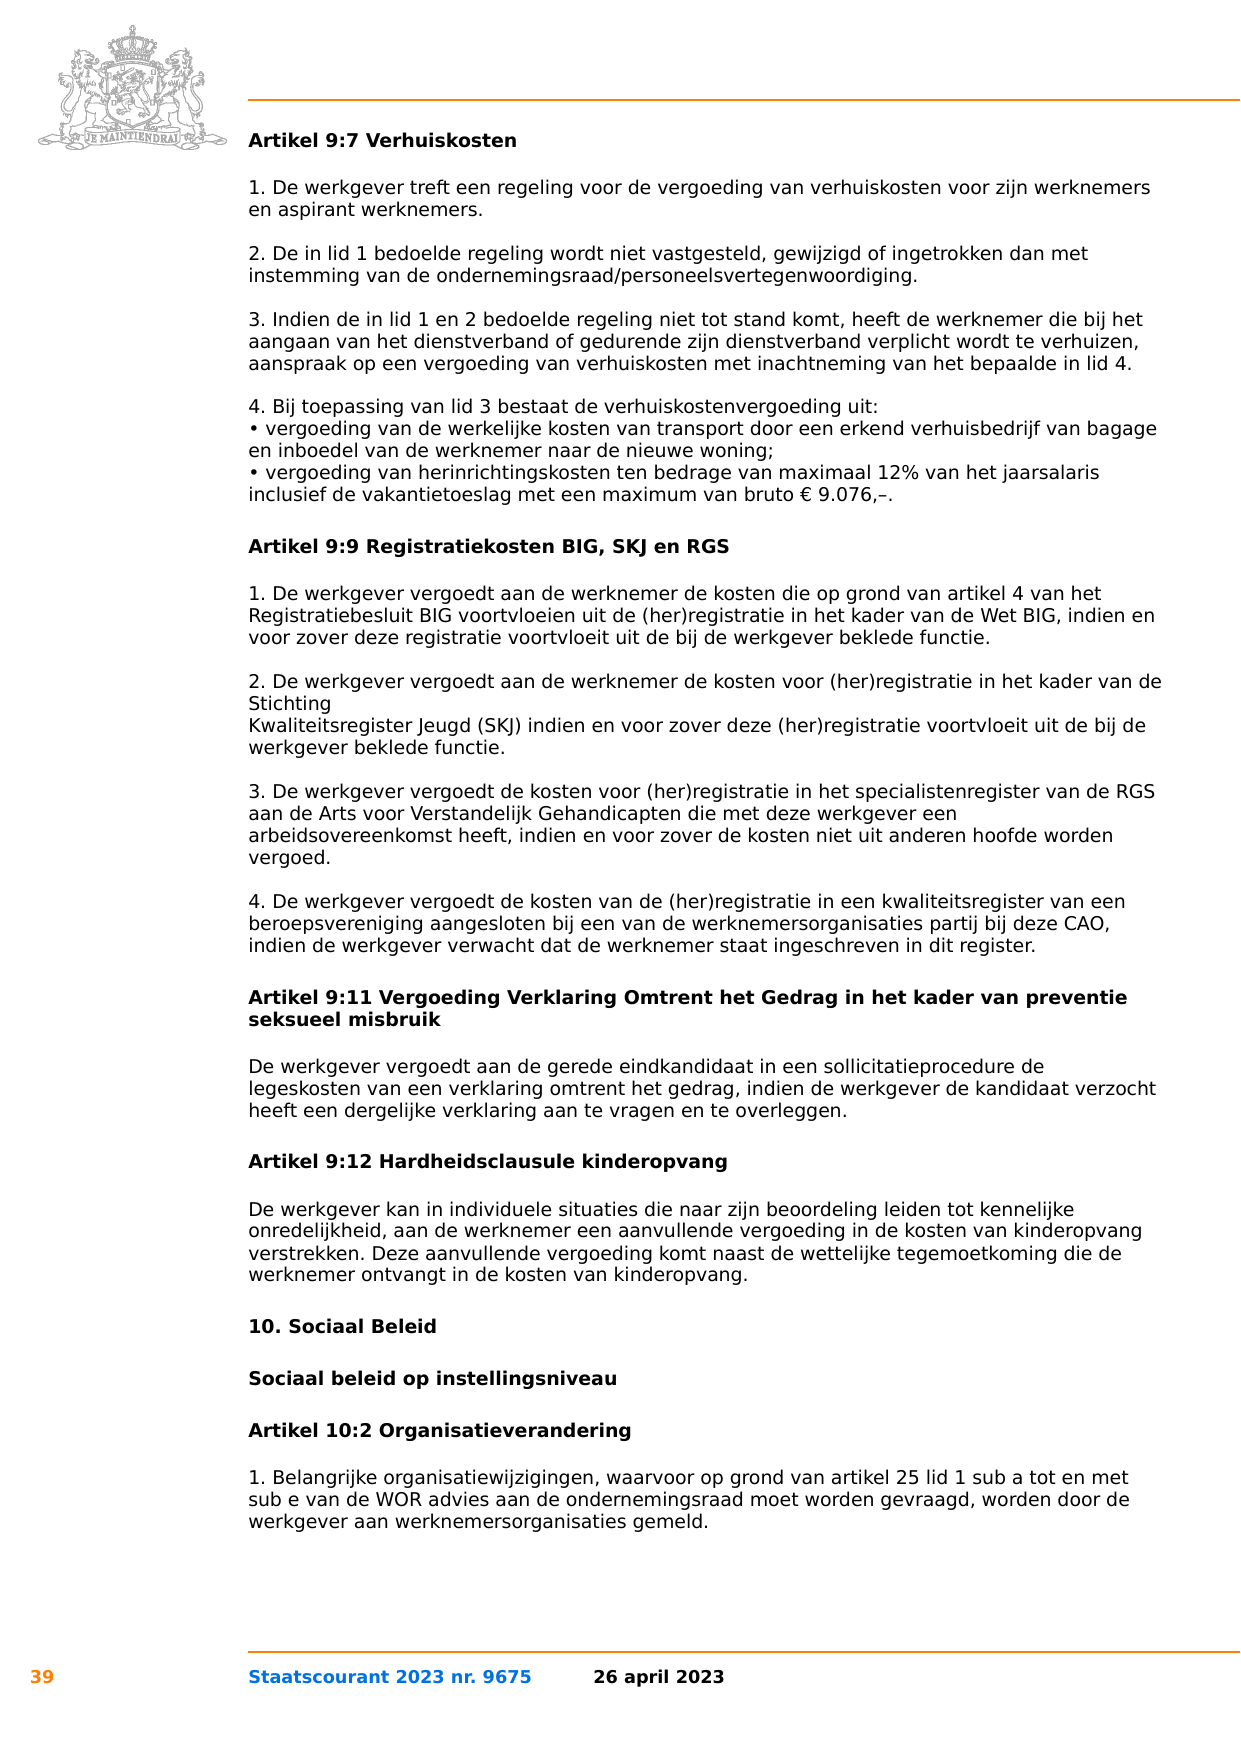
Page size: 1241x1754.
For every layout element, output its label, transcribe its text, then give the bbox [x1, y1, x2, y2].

text • vergoeding van de werkelijke kosten van transport door een erkend verhuisbedrijf van bagage en inboedel van de werknemer naar de nieuwe woning; [248, 418, 1163, 462]
subtitle Artikel 9:12 Hardheidsclausule kinderopvang [248, 1151, 1163, 1173]
text 2. De werkgever vergoedt aan de werknemer de kosten voor (her)registratie in het kader van de Stichting [248, 671, 1163, 715]
subtitle 10. Sociaal Beleid [248, 1316, 1163, 1338]
text De werkgever vergoedt aan de gerede eindkandidaat in een sollicitatieprocedure de legeskosten van een verklaring omtrent het gedrag, indien de werkgever de kandidaat verzocht heeft een dergelijke verklaring aan te vragen en te overleggen. [248, 1056, 1163, 1121]
picture [38, 25, 227, 150]
text 1. Belangrijke organisatiewijzigingen, waarvoor op grond van artikel 25 lid 1 sub a tot en met sub e van de WOR advies aan de ondernemingsraad moet worden gevraagd, worden door de werkgever aan werknemersorganisaties gemeld. [248, 1467, 1163, 1533]
subtitle Artikel 10:2 Organisatieverandering [248, 1420, 1163, 1442]
text 3. De werkgever vergoedt de kosten voor (her)registratie in het specialistenregister van de RGS aan de Arts voor Verstandelijk Gehandicapten die met deze werkgever een arbeidsovereenkomst heeft, indien en voor zover de kosten niet uit anderen hoofde worden vergoed. [248, 781, 1163, 869]
subtitle Artikel 9:9 Registratiekosten BIG, SKJ en RGS [248, 536, 1163, 558]
text 3. Indien de in lid 1 en 2 bedoelde regeling niet tot stand komt, heeft de werknemer die bij het aangaan van het dienstverband of gedurende zijn dienstverband verplicht wordt te verhuizen, aanspraak op een vergoeding van verhuiskosten met inachtneming van het bepaalde in lid 4. [248, 308, 1163, 374]
text 4. Bij toepassing van lid 3 bestaat de verhuiskostenvergoeding uit: [248, 396, 1163, 418]
text 2. De in lid 1 bedoelde regeling wordt niet vastgesteld, gewijzigd of ingetrokken dan met instemming van de ondernemingsraad/personeelsvertegenwoordiging. [248, 243, 1163, 287]
text 1. De werkgever treft een regeling voor de vergoeding van verhuiskosten voor zijn werknemers en aspirant werknemers. [248, 177, 1163, 221]
subtitle Artikel 9:11 Vergoeding Verklaring Omtrent het Gedrag in het kader van preventie seksueel misbruik [248, 987, 1163, 1031]
subtitle Sociaal beleid op instellingsniveau [248, 1368, 1163, 1390]
text Kwaliteitsregister Jeugd (SKJ) indien en voor zover deze (her)registratie voortvloeit uit de bij de werkgever beklede functie. [248, 715, 1163, 759]
text 4. De werkgever vergoedt de kosten van de (her)registratie in een kwaliteitsregister van een beroepsvereniging aangesloten bij een van de werknemersorganisaties partij bij deze CAO, indien de werkgever verwacht dat de werknemer staat ingeschreven in dit register. [248, 891, 1163, 957]
text 1. De werkgever vergoedt aan de werknemer de kosten die op grond van artikel 4 van het Registratiebesluit BIG voortvloeien uit de (her)registratie in het kader van de Wet BIG, indien en voor zover deze registratie voortvloeit uit de bij de werkgever beklede functie. [248, 583, 1163, 649]
text • vergoeding van herinrichtingskosten ten bedrage van maximaal 12% van het jaarsalaris inclusief de vakantietoeslag met een maximum van bruto € 9.076,–. [248, 462, 1163, 506]
subtitle Artikel 9:7 Verhuiskosten [248, 130, 1163, 152]
text De werkgever kan in individuele situaties die naar zijn beoordeling leiden tot kennelijke onredelijkheid, aan de werknemer een aanvullende vergoeding in de kosten van kinderopvang verstrekken. Deze aanvullende vergoeding komt naast de wettelijke tegemoetkoming die de werknemer ontvangt in de kosten van kinderopvang. [248, 1198, 1163, 1286]
